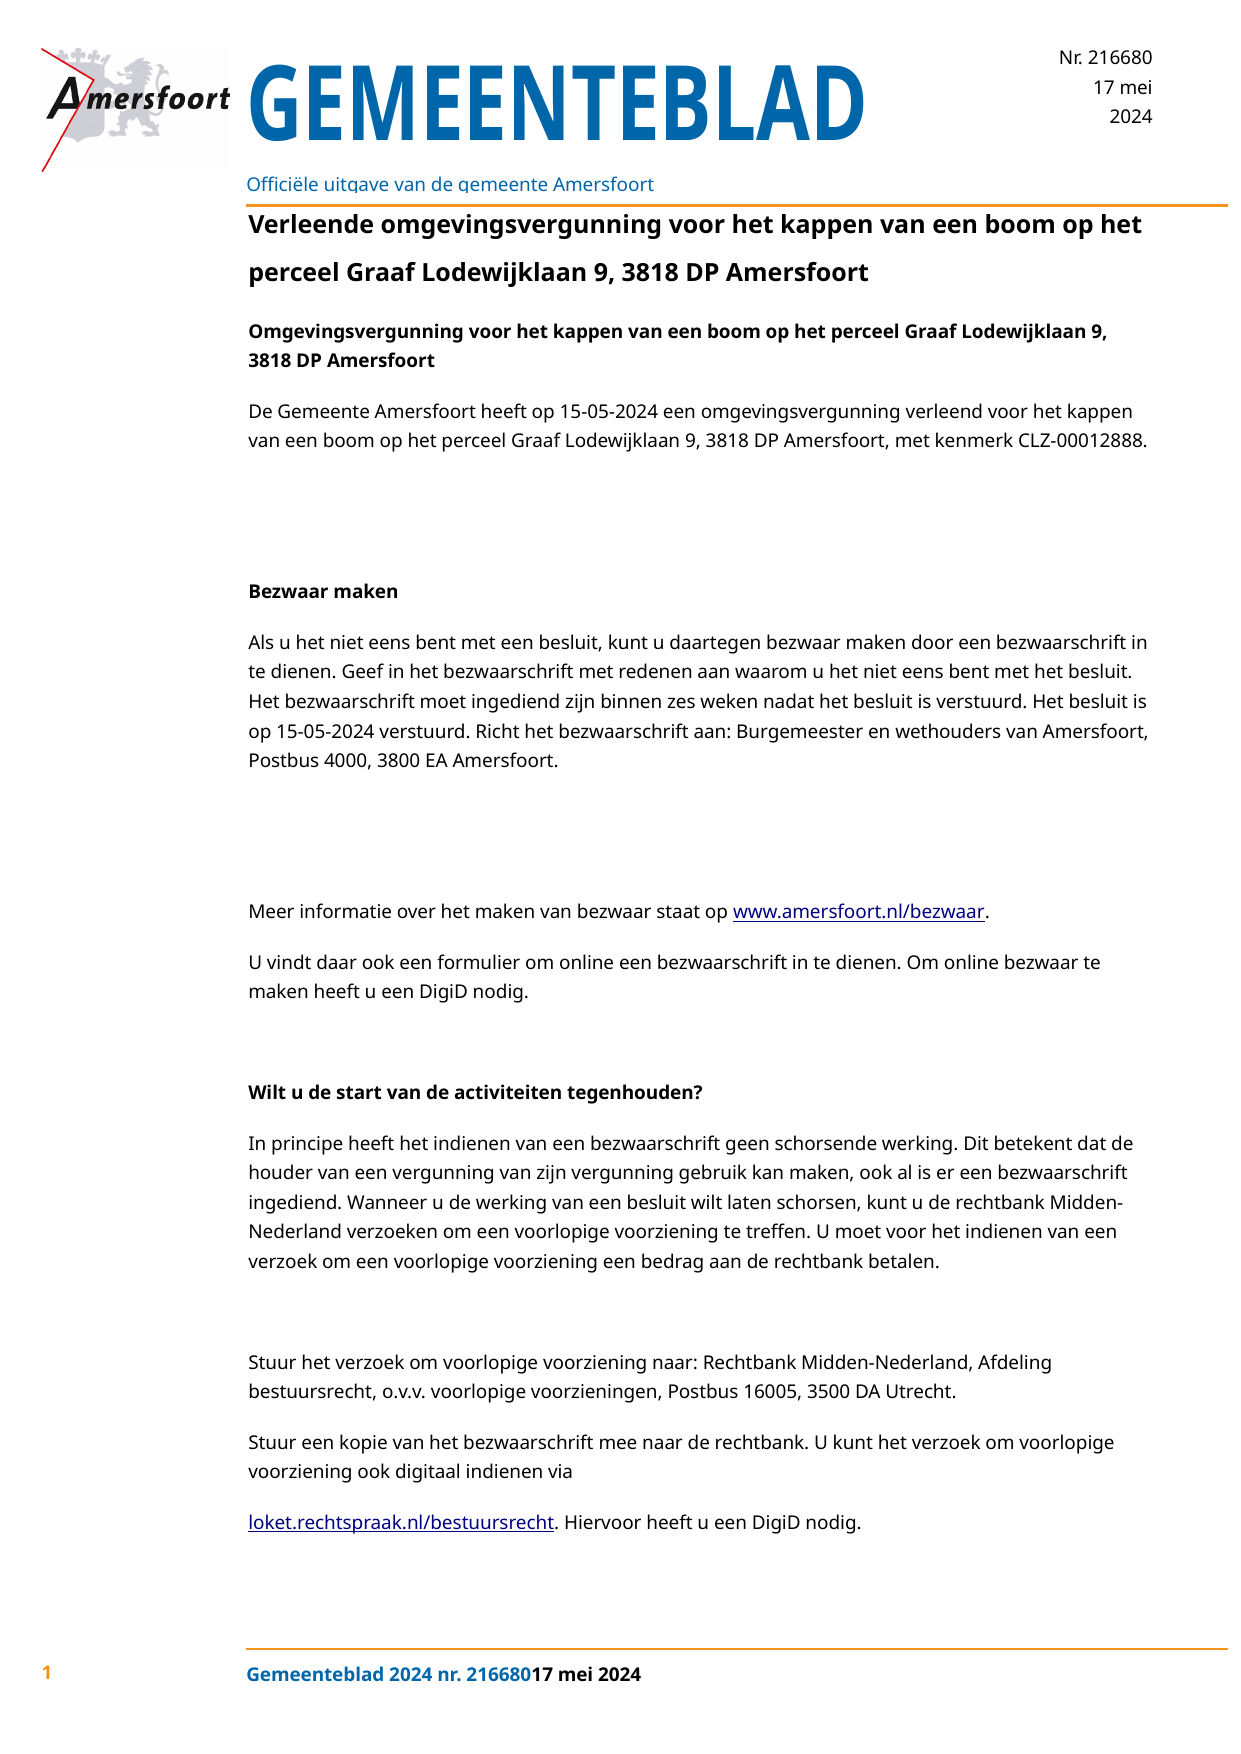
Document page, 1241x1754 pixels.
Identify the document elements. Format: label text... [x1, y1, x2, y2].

text Als u het niet eens bent met een besluit, kunt u daartegen bezwaar maken door een bezwaarschrift in te dienen. Geef in het bezwaarschrift met redenen aan waarom u het niet eens bent met het besluit. Het bezwaarschrift moet ingediend zijn binnen zes weken nadat het besluit is verstuurd. Het besluit is op 15-05-2024 verstuurd. Richt het bezwaarschrift aan: Burgemeester en wethouders van Amersfoort, Postbus 4000, 3800 EA Amersfoort. [248, 629, 1152, 773]
text Bezwaar maken [248, 579, 1152, 604]
text Omgevingsvergunning voor het kappen van een boom op het perceel Graaf Lodewijklaan 9, 3818 DP Amersfoort [248, 318, 1152, 373]
text Stuur het verzoek om voorlopige voorziening naar: Rechtbank Midden-Nederland, Afdeling bestuursrecht, o.v.v. voorlopige voorzieningen, Postbus 16005, 3500 DA Utrecht. [248, 1349, 1152, 1404]
text Stuur een kopie van het bezwaarschrift mee naar de rechtbank. U kunt het verzoek om voorlopige voorziening ook digitaal indienen via [248, 1429, 1152, 1484]
text De Gemeente Amersfoort heeft op 15-05-2024 een omgevingsvergunning verleend voor het kappen van een boom op het perceel Graaf Lodewijklaan 9, 3818 DP Amersfoort, met kenmerk CLZ-00012888. [248, 398, 1152, 453]
text loket.rechtspraak.nl/bestuursrecht. Hiervoor heeft u een DigiD nodig. [248, 1509, 1152, 1535]
text Verleende omgevingsvergunning voor het kappen van een boom op het perceel Graaf Lodewijklaan 9, 3818 DP Amersfoort [248, 207, 1152, 288]
text Wilt u de start van de activiteiten tegenhouden? [248, 1079, 1152, 1105]
text In principe heeft het indienen van een bezwaarschrift geen schorsende werking. Dit betekent dat de houder van een vergunning van zijn vergunning gebruik kan maken, ook al is er een bezwaarschrift ingediend. Wanneer u de werking van een besluit wilt laten schorsen, kunt u de rechtbank Midden-Nederland verzoeken om een voorlopige voorziening te treffen. U moet voor het indienen van een verzoek om een voorlopige voorziening een bedrag aan de rechtbank betalen. [248, 1130, 1152, 1274]
text U vindt daar ook een formulier om online een bezwaarschrift in te dienen. Om online bezwaar te maken heeft u een DigiD nodig. [248, 949, 1152, 1004]
text Meer informatie over het maken van bezwaar staat op www.amersfoort.nl/bezwaar. [248, 899, 1152, 924]
picture [41, 47, 231, 172]
